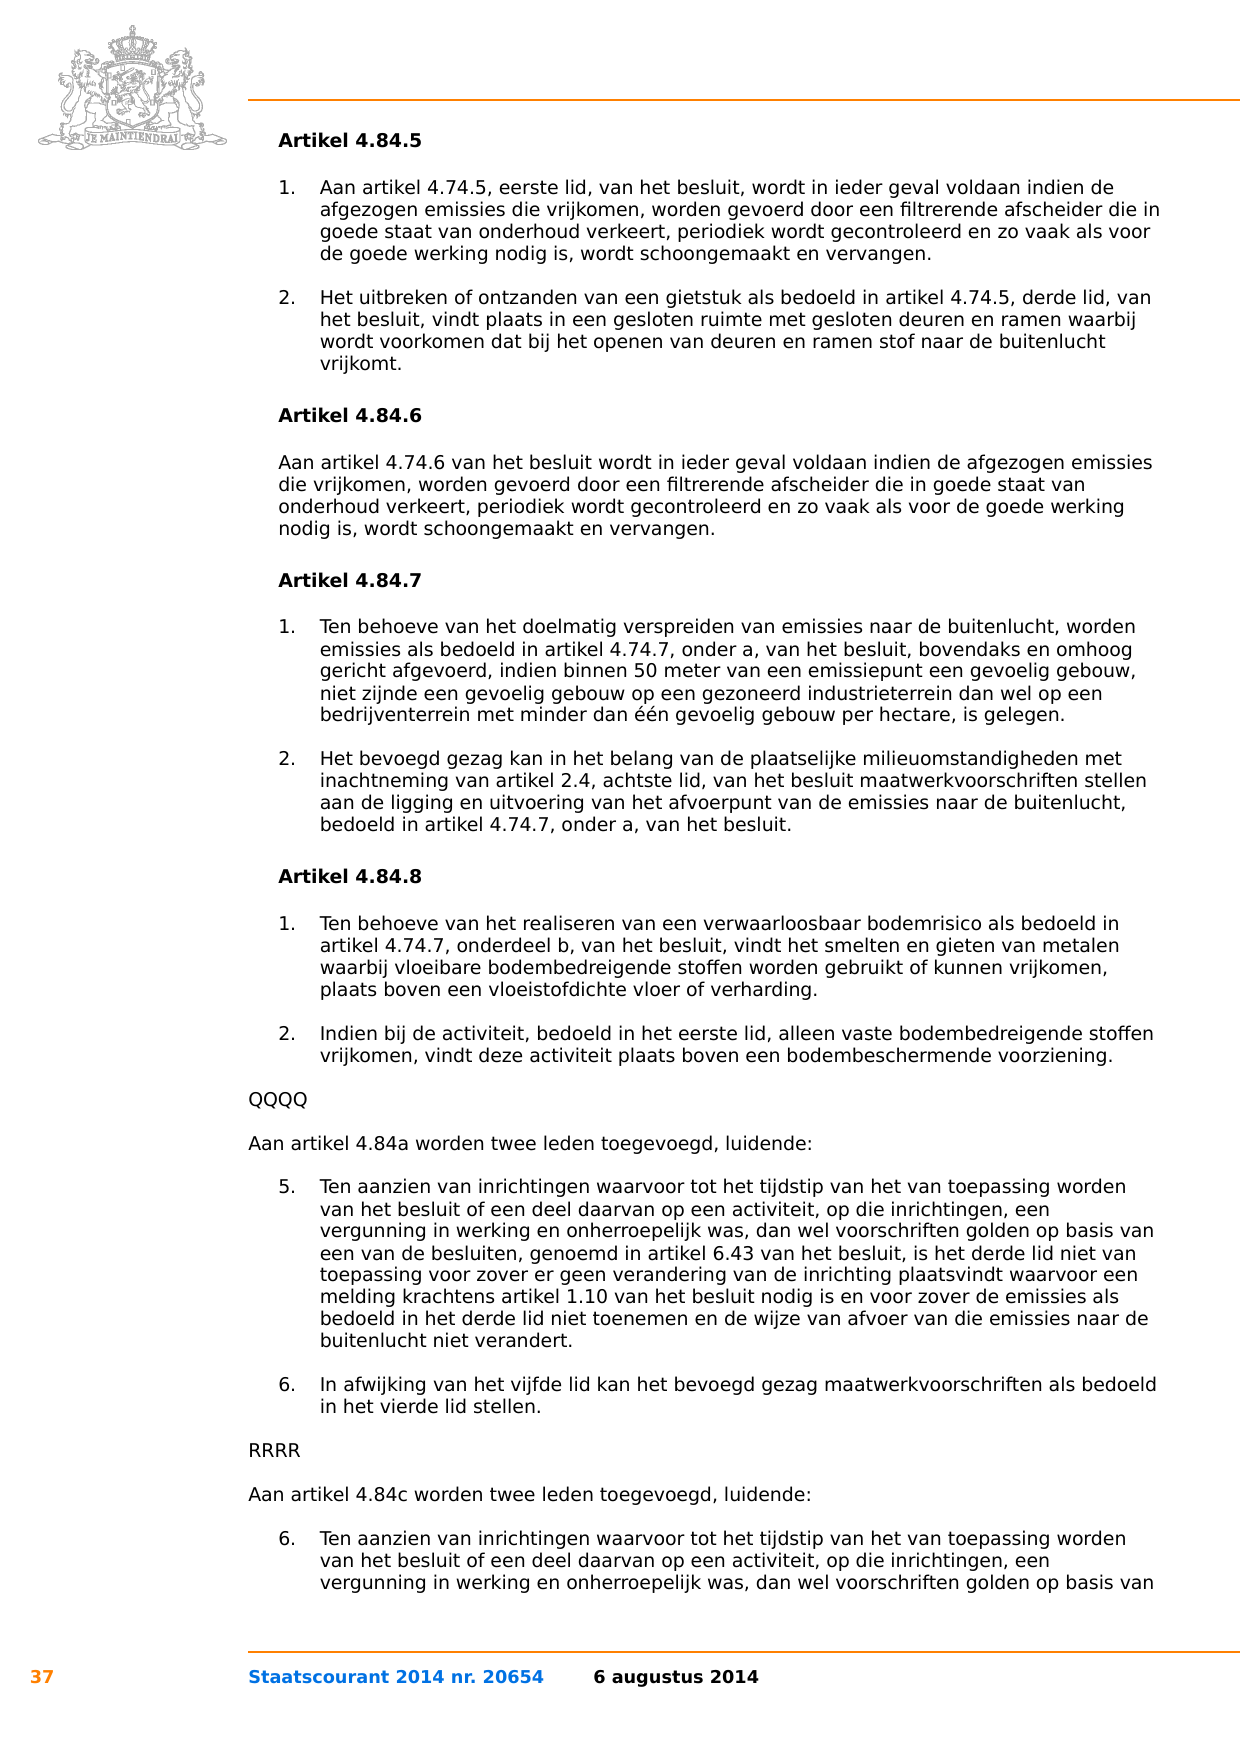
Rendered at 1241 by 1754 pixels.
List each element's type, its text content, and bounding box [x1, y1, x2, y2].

text 2. Het uitbreken of ontzanden van een gietstuk als bedoeld in artikel 4.74.5, derde lid, van het besluit, vindt plaats in een gesloten ruimte met gesloten deuren en ramen waarbij wordt voorkomen dat bij het openen van deuren en ramen stof naar de buitenlucht vrijkomt. [278, 287, 1163, 374]
picture [38, 25, 227, 150]
subtitle Artikel 4.84.5 [278, 130, 1163, 152]
text Aan artikel 4.74.6 van het besluit wordt in ieder geval voldaan indien de afgezogen emissies die vrijkomen, worden gevoerd door een filtrerende afscheider die in goede staat van onderhoud verkeert, periodiek wordt gecontroleerd en zo vaak als voor de goede werking nodig is, wordt schoongemaakt en vervangen. [278, 452, 1163, 539]
text Aan artikel 4.84a worden twee leden toegevoegd, luidende: [248, 1133, 1163, 1154]
text 1. Ten behoeve van het doelmatig verspreiden van emissies naar de buitenlucht, worden emissies als bedoeld in artikel 4.74.7, onder a, van het besluit, bovendaks en omhoog gericht afgevoerd, indien binnen 50 meter van een emissiepunt een gevoelig gebouw, niet zijnde een gevoelig gebouw op een gezoneerd industrieterrein dan wel op een bedrijventerrein met minder dan één gevoelig gebouw per hectare, is gelegen. [278, 616, 1163, 726]
subtitle Artikel 4.84.8 [278, 866, 1163, 888]
subtitle Artikel 4.84.7 [278, 569, 1163, 591]
text RRRR [248, 1440, 1163, 1462]
text 1. Aan artikel 4.74.5, eerste lid, van het besluit, wordt in ieder geval voldaan indien de afgezogen emissies die vrijkomen, worden gevoerd door een filtrerende afscheider die in goede staat van onderhoud verkeert, periodiek wordt gecontroleerd en zo vaak als voor de goede werking nodig is, wordt schoongemaakt en vervangen. [278, 177, 1163, 265]
text 2. Het bevoegd gezag kan in het belang van de plaatselijke milieuomstandigheden met inachtneming van artikel 2.4, achtste lid, van het besluit maatwerkvoorschriften stellen aan de ligging en uitvoering van het afvoerpunt van de emissies naar de buitenlucht, bedoeld in artikel 4.74.7, onder a, van het besluit. [278, 748, 1163, 836]
text 6. Ten aanzien van inrichtingen waarvoor tot het tijdstip van het van toepassing worden van het besluit of een deel daarvan op een activiteit, op die inrichtingen, een vergunning in werking en onherroepelijk was, dan wel voorschriften golden op basis van [278, 1528, 1163, 1594]
text QQQQ [248, 1089, 1163, 1111]
text 2. Indien bij de activiteit, bedoeld in het eerste lid, alleen vaste bodembedreigende stoffen vrijkomen, vindt deze activiteit plaats boven een bodembeschermende voorziening. [278, 1023, 1163, 1067]
text 1. Ten behoeve van het realiseren van een verwaarloosbaar bodemrisico als bedoeld in artikel 4.74.7, onderdeel b, van het besluit, vindt het smelten en gieten van metalen waarbij vloeibare bodembedreigende stoffen worden gebruikt of kunnen vrijkomen, plaats boven een vloeistofdichte vloer of verharding. [278, 913, 1163, 1001]
text Aan artikel 4.84c worden twee leden toegevoegd, luidende: [248, 1484, 1163, 1506]
text 6. In afwijking van het vijfde lid kan het bevoegd gezag maatwerkvoorschriften als bedoeld in het vierde lid stellen. [278, 1374, 1163, 1418]
subtitle Artikel 4.84.6 [278, 404, 1163, 427]
text 5. Ten aanzien van inrichtingen waarvoor tot het tijdstip van het van toepassing worden van het besluit of een deel daarvan op een activiteit, op die inrichtingen, een vergunning in werking en onherroepelijk was, dan wel voorschriften golden op basis van een van de besluiten, genoemd in artikel 6.43 van het besluit, is het derde lid niet van toepassing voor zover er geen verandering van de inrichting plaatsvindt waarvoor een melding krachtens artikel 1.10 van het besluit nodig is en voor zover de emissies als bedoeld in het derde lid niet toenemen en de wijze van afvoer van die emissies naar de buitenlucht niet verandert. [278, 1176, 1163, 1352]
